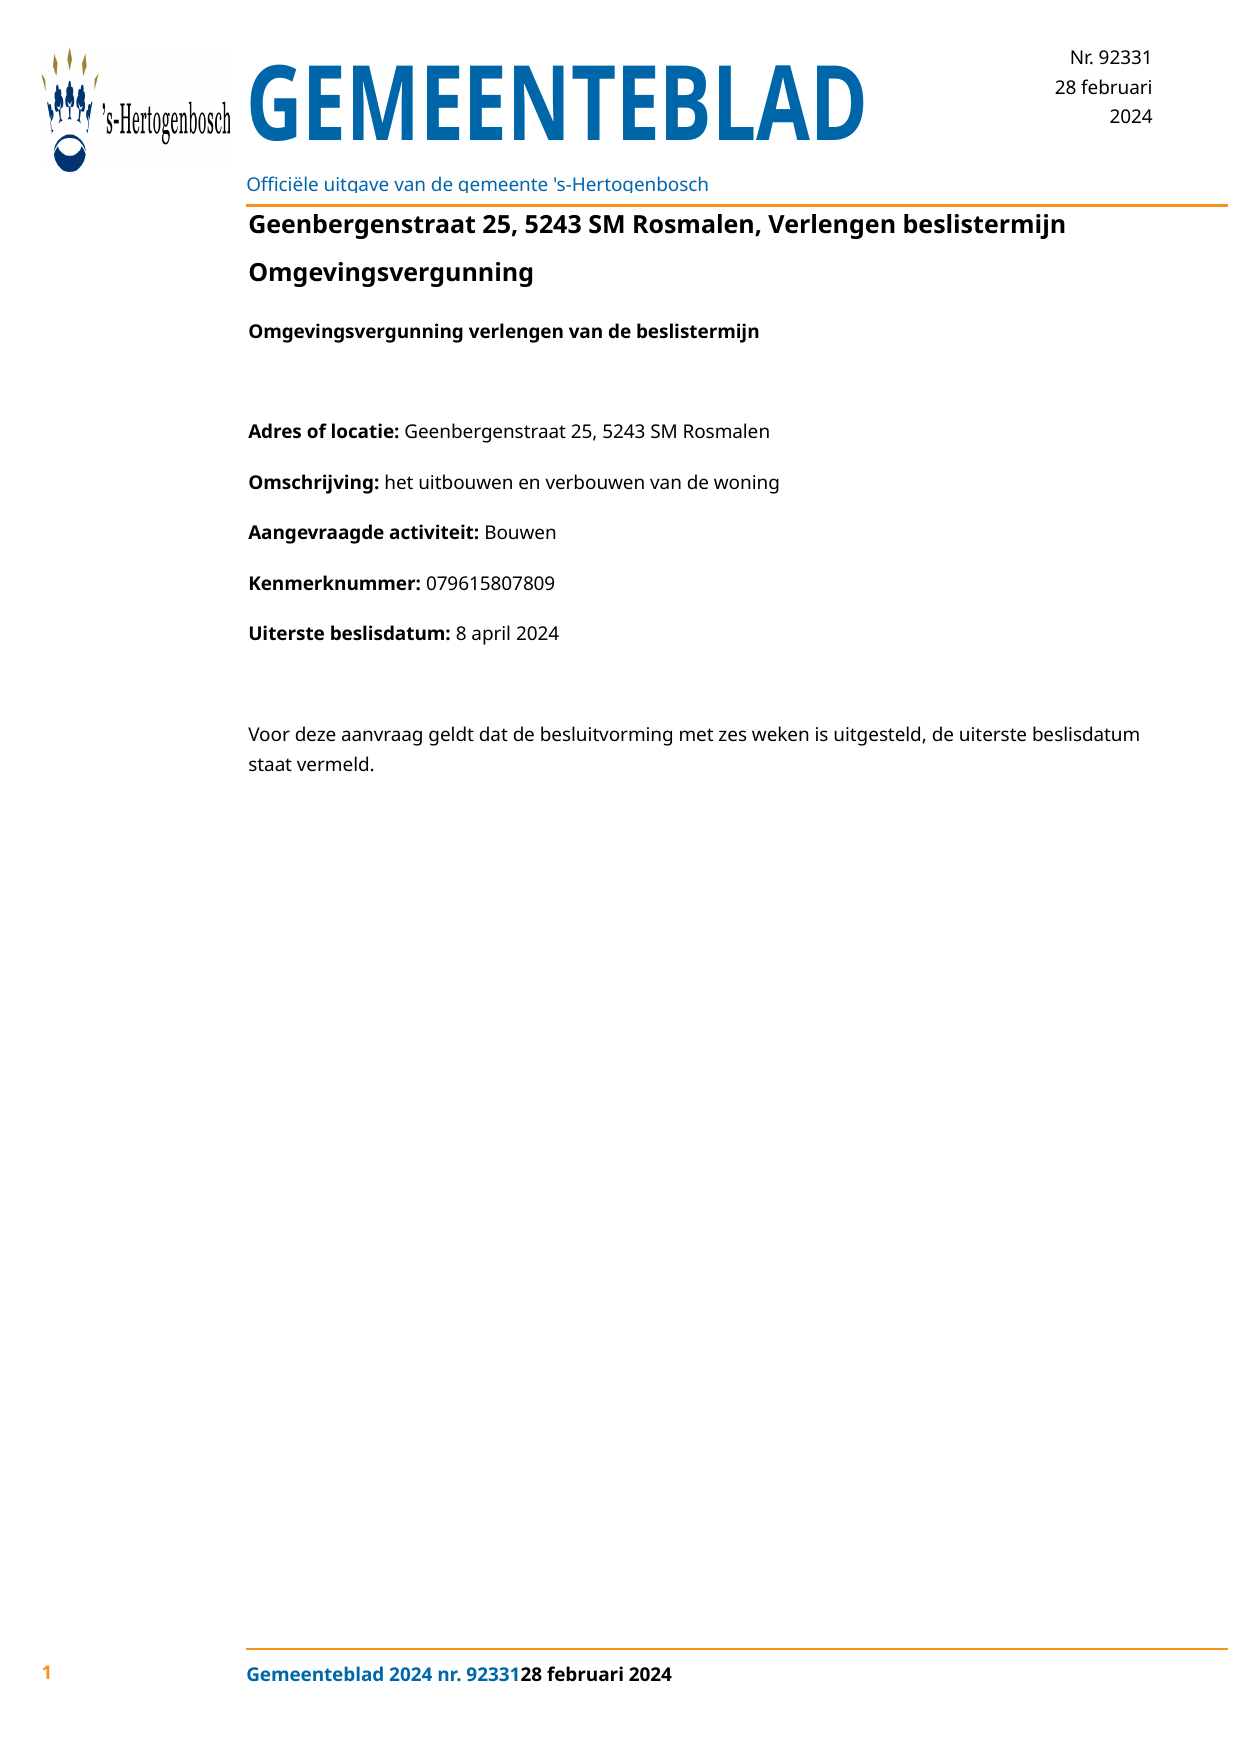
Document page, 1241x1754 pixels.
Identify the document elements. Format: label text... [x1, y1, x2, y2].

text Geenbergenstraat 25, 5243 SM Rosmalen, Verlengen beslistermijn Omgevingsvergunning [248, 207, 1152, 288]
text Omschrijving: het uitbouwen en verbouwen van de woning [248, 469, 1152, 495]
text Voor deze aanvraag geldt dat de besluitvorming met zes weken is uitgesteld, de uiterste beslisdatum staat vermeld. [248, 721, 1152, 777]
text Adres of locatie: Geenbergenstraat 25, 5243 SM Rosmalen [248, 419, 1152, 444]
picture [41, 47, 231, 172]
text Uiterste beslisdatum: 8 april 2024 [248, 620, 1152, 646]
text Omgevingsvergunning verlengen van de beslistermijn [248, 318, 1152, 344]
text Aangevraagde activiteit: Bouwen [248, 519, 1152, 545]
text Kenmerknummer: 079615807809 [248, 570, 1152, 596]
